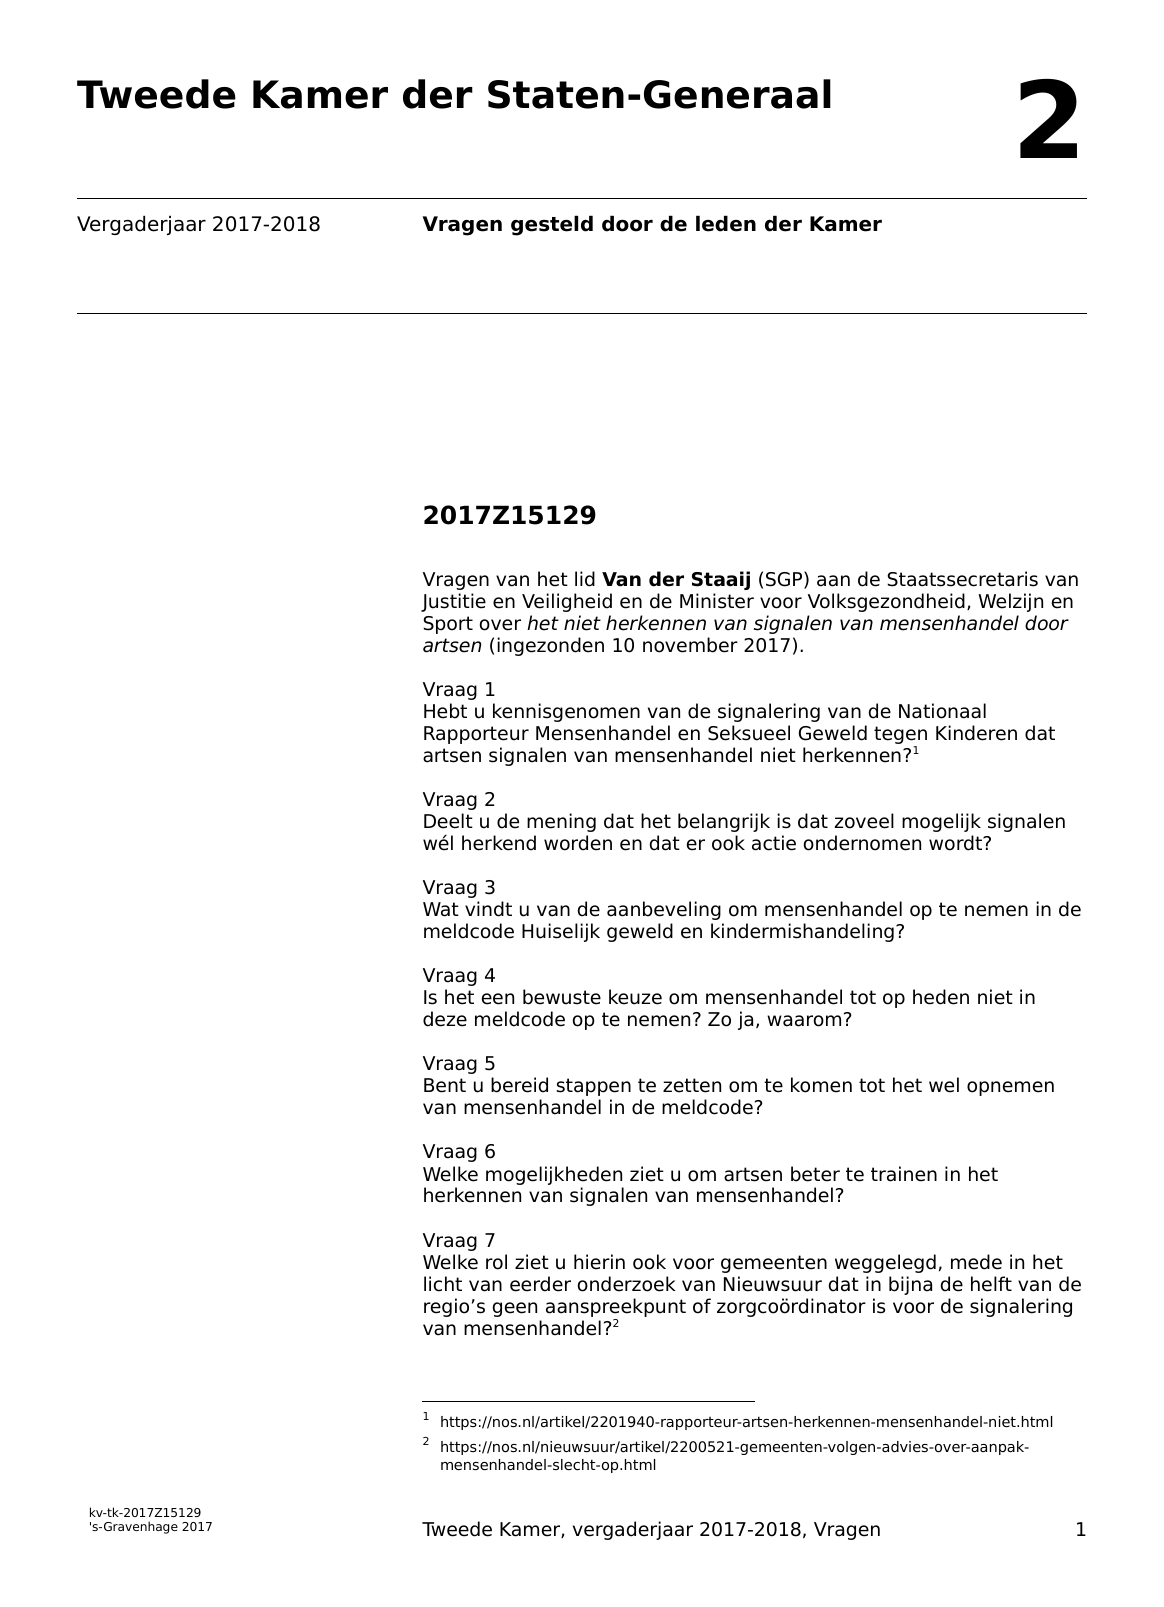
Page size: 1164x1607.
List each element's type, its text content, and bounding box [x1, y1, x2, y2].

text Vraag 5 [422, 1053, 1087, 1075]
table_header 2 [886, 59, 1087, 198]
text Vraag 6 [422, 1141, 1087, 1163]
text Hebt u kennisgenomen van de signalering van de Nationaal Rapporteur Mensenhandel en Seksueel Geweld tegen Kinderen dat artsen signalen van mensenhandel niet herkennen? [422, 701, 1087, 767]
text Welke mogelijkheden ziet u om artsen beter te trainen in het herkennen van signalen van mensenhandel? [422, 1163, 1087, 1207]
text https://nos.nl/nieuwsuur/artikel/2200521-gemeenten-volgen-advies-over-aanpak-mensenhandel-slecht-op.html [422, 1435, 1087, 1474]
text 's-Gravenhage 2017 [88, 1520, 323, 1534]
text 2017Z15129 [422, 501, 1087, 531]
text Bent u bereid stappen te zetten om te komen tot het wel opnemen van mensenhandel in de meldcode? [422, 1075, 1087, 1119]
text Welke rol ziet u hierin ook voor gemeenten weggelegd, mede in het licht van eerder onderzoek van Nieuwsuur dat in bijna de helft van de regio’s geen aanspreekpunt of zorgcoördinator is voor de signalering van mensenhandel? [422, 1252, 1087, 1339]
text https://nos.nl/artikel/2201940-rapporteur-artsen-herkennen-mensenhandel-niet.html [422, 1410, 1087, 1432]
text Vraag 1 [422, 679, 1087, 701]
text Vragen van het lid Van der Staaij (SGP) aan de Staatssecretaris van Justitie en Veiligheid en de Minister voor Volksgezondheid, Welzijn en Sport over het niet herkennen van signalen van mensenhandel door artsen (ingezonden 10 november 2017). [422, 569, 1087, 657]
text Deelt u de mening dat het belangrijk is dat zoveel mogelijk signalen wél herkend worden en dat er ook actie ondernomen wordt? [422, 811, 1087, 855]
text Wat vindt u van de aanbeveling om mensenhandel op te nemen in de meldcode Huiselijk geweld en kindermishandeling? [422, 899, 1087, 943]
text Vraag 4 [422, 965, 1087, 987]
text Vraag 7 [422, 1229, 1087, 1252]
text kv-tk-2017Z15129 [88, 1506, 323, 1520]
table_cell Vragen gesteld door de leden der Kamer [422, 199, 1087, 313]
text Vraag 3 [422, 877, 1087, 899]
table_cell Vergaderjaar 2017-2018 [77, 199, 422, 313]
text Vraag 2 [422, 789, 1087, 811]
text Is het een bewuste keuze om mensenhandel tot op heden niet in deze meldcode op te nemen? Zo ja, waarom? [422, 987, 1087, 1031]
table_header Tweede Kamer der Staten-Generaal [77, 59, 886, 198]
